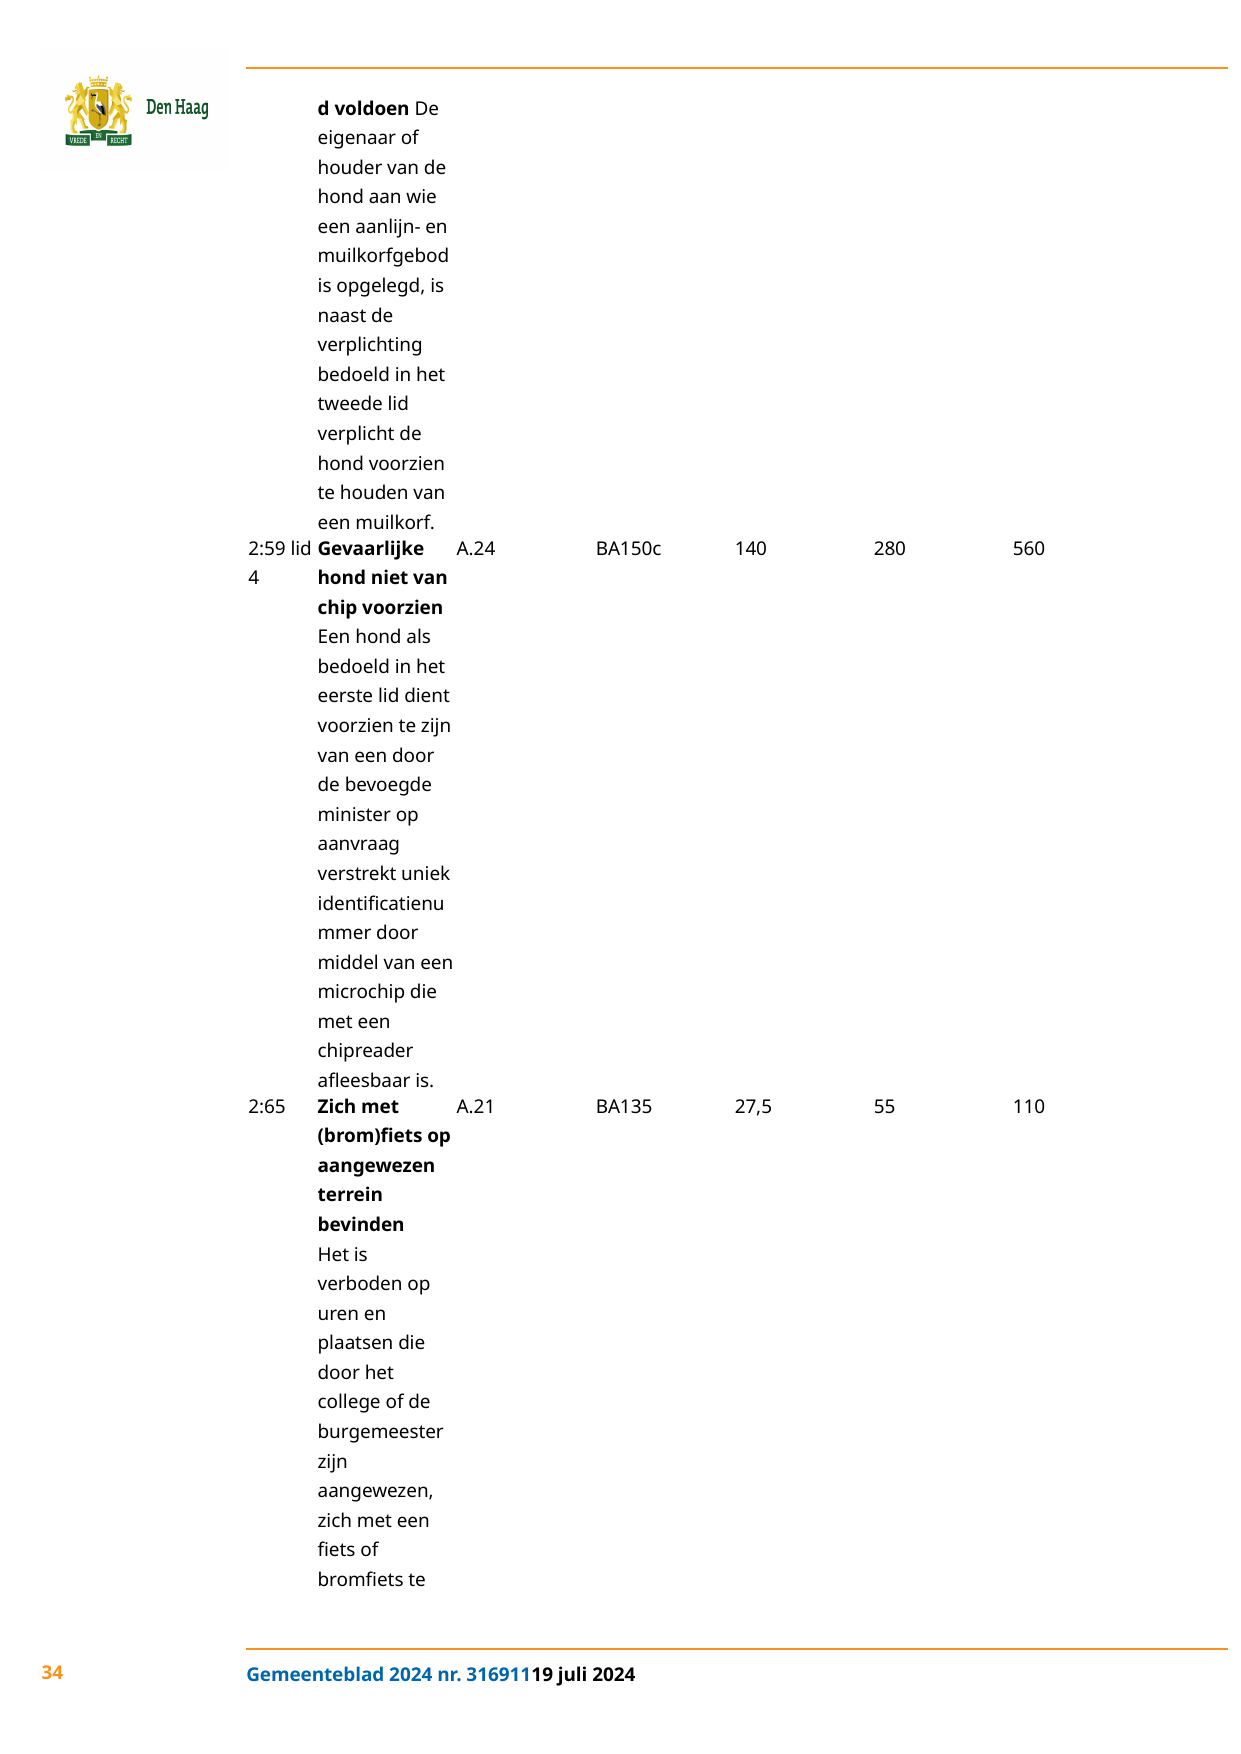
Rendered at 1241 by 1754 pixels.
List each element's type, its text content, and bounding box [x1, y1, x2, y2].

table_cell [874, 95, 1013, 535]
table_cell 280 [874, 535, 1013, 1093]
table_cell Gevaarlijke hond niet van chip voorzien Een hond als bedoeld in het eerste lid dient voorzien te zijn van een door de bevoegde minister op aanvraag verstrekt uniek identificatienummer door middel van een microchip die met een chipreader afleesbaar is. [318, 535, 456, 1093]
table_cell 55 [874, 1093, 1013, 1592]
table_cell 140 [735, 535, 873, 1093]
table_cell [596, 95, 734, 535]
table_cell 560 [1013, 535, 1152, 1093]
table_cell [1013, 95, 1152, 535]
table_cell [456, 95, 596, 535]
table_cell A.21 [456, 1093, 596, 1592]
table_cell Zich met (brom)fiets op aangewezen terrein bevinden Het is verboden op uren en plaatsen die door het college of de burgemeester zijn aangewezen, zich met een fiets of bromfiets te [318, 1093, 456, 1592]
table_cell d voldoen De eigenaar of houder van de hond aan wie een aanlijn- en muilkorfgebod is opgelegd, is naast de verplichting bedoeld in het tweede lid verplicht de hond voorzien te houden van een muilkorf. [318, 95, 456, 535]
table_cell [248, 95, 317, 535]
table_cell 27,5 [735, 1093, 873, 1592]
table_cell BA135 [596, 1093, 734, 1592]
picture [41, 47, 231, 172]
table_cell A.24 [456, 535, 596, 1093]
table_cell [735, 95, 873, 535]
table_cell 110 [1013, 1093, 1152, 1592]
table_cell 2:59 lid 4 [248, 535, 317, 1093]
table_cell BA150c [596, 535, 734, 1093]
table_cell 2:65 [248, 1093, 317, 1592]
